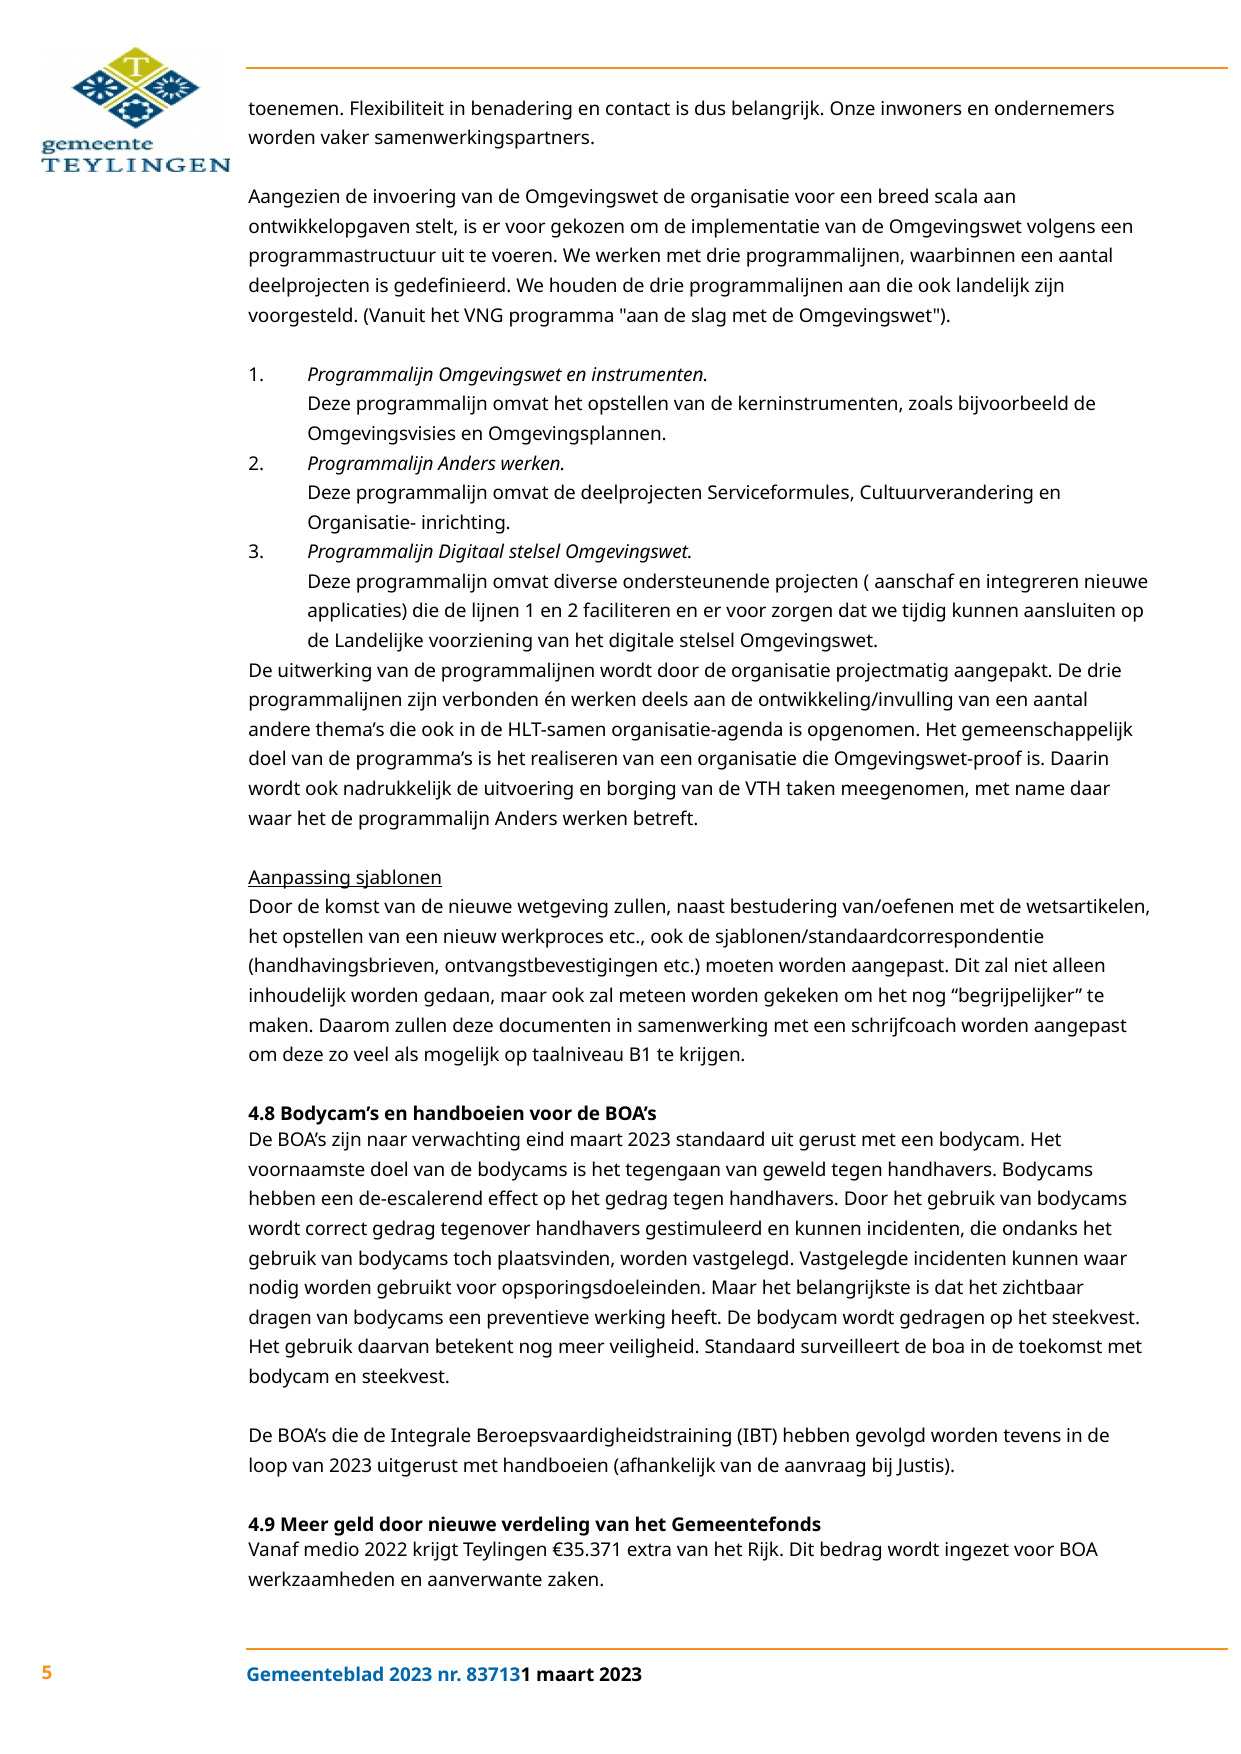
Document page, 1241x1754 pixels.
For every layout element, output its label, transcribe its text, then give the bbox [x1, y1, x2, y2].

text Door de komst van de nieuwe wetgeving zullen, naast bestudering van/oefenen met de wetsartikelen, het opstellen van een nieuw werkproces etc., ook de sjablonen/standaardcorrespondentie (handhavingsbrieven, ontvangstbevestigingen etc.) moeten worden aangepast. Dit zal niet alleen inhoudelijk worden gedaan, maar ook zal meteen worden gekeken om het nog “begrijpelijker” te maken. Daarom zullen deze documenten in samenwerking met een schrijfcoach worden aangepast om deze zo veel als mogelijk op taalniveau B1 te krijgen. [248, 893, 1152, 1067]
text Vanaf medio 2022 krijgt Teylingen €35.371 extra van het Rijk. Dit bedrag wordt ingezet voor BOA werkzaamheden en aanverwante zaken. [248, 1537, 1152, 1592]
text De uitwerking van de programmalijnen wordt door de organisatie projectmatig aangepakt. De drie programmalijnen zijn verbonden én werken deels aan de ontwikkeling/invulling van een aantal andere thema’s die ook in de HLT-samen organisatie-agenda is opgenomen. Het gemeenschappelijk doel van de programma’s is het realiseren van een organisatie die Omgevingswet-proof is. Daarin wordt ook nadrukkelijk de uitvoering en borging van de VTH taken meegenomen, met name daar waar het de programmalijn Anders werken betreft. [248, 657, 1152, 831]
text 4.8 Bodycam’s en handboeien voor de BOA’s [248, 1101, 1152, 1126]
list Deze programmalijn omvat het opstellen van de kerninstrumenten, zoals bijvoorbeeld de Omgevingsvisies en Omgevingsplannen. [248, 391, 1152, 446]
list Programmalijn Anders werken. [248, 450, 1152, 476]
list Programmalijn Digitaal stelsel Omgevingswet. [248, 538, 1152, 564]
picture [41, 47, 231, 172]
text De BOA’s die de Integrale Beroepsvaardigheidstraining (IBT) hebben gevolgd worden tevens in de loop van 2023 uitgerust met handboeien (afhankelijk van de aanvraag bij Justis). [248, 1422, 1152, 1477]
text toenemen. Flexibiliteit in benadering en contact is dus belangrijk. Onze inwoners en ondernemers worden vaker samenwerkingspartners. [248, 95, 1152, 150]
text De BOA’s zijn naar verwachting eind maart 2023 standaard uit gerust met een bodycam. Het voornaamste doel van de bodycams is het tegengaan van geweld tegen handhavers. Bodycams hebben een de-escalerend effect op het gedrag tegen handhavers. Door het gebruik van bodycams wordt correct gedrag tegenover handhavers gestimuleerd en kunnen incidenten, die ondanks het gebruik van bodycams toch plaatsvinden, worden vastgelegd. Vastgelegde incidenten kunnen waar nodig worden gebruikt voor opsporingsdoeleinden. Maar het belangrijkste is dat het zichtbaar dragen van bodycams een preventieve werking heeft. De bodycam wordt gedragen op het steekvest. Het gebruik daarvan betekent nog meer veiligheid. Standaard surveilleert de boa in de toekomst met bodycam en steekvest. [248, 1126, 1152, 1389]
list Programmalijn Omgevingswet en instrumenten. [248, 361, 1152, 387]
list Deze programmalijn omvat diverse ondersteunende projecten ( aanschaf en integreren nieuwe applicaties) die de lijnen 1 en 2 faciliteren en er voor zorgen dat we tijdig kunnen aansluiten op de Landelijke voorziening van het digitale stelsel Omgevingswet. [248, 568, 1152, 653]
text Aanpassing sjablonen [248, 864, 1152, 890]
text 4.9 Meer geld door nieuwe verdeling van het Gemeentefonds [248, 1511, 1152, 1537]
text Aangezien de invoering van de Omgevingswet de organisatie voor een breed scala aan ontwikkelopgaven stelt, is er voor gekozen om de implementatie van de Omgevingswet volgens een programmastructuur uit te voeren. We werken met drie programmalijnen, waarbinnen een aantal deelprojecten is gedefinieerd. We houden de drie programmalijnen aan die ook landelijk zijn voorgesteld. (Vanuit het VNG programma "aan de slag met de Omgevingswet"). [248, 183, 1152, 328]
list Deze programmalijn omvat de deelprojecten Serviceformules, Cultuurverandering en Organisatie- inrichting. [248, 479, 1152, 535]
